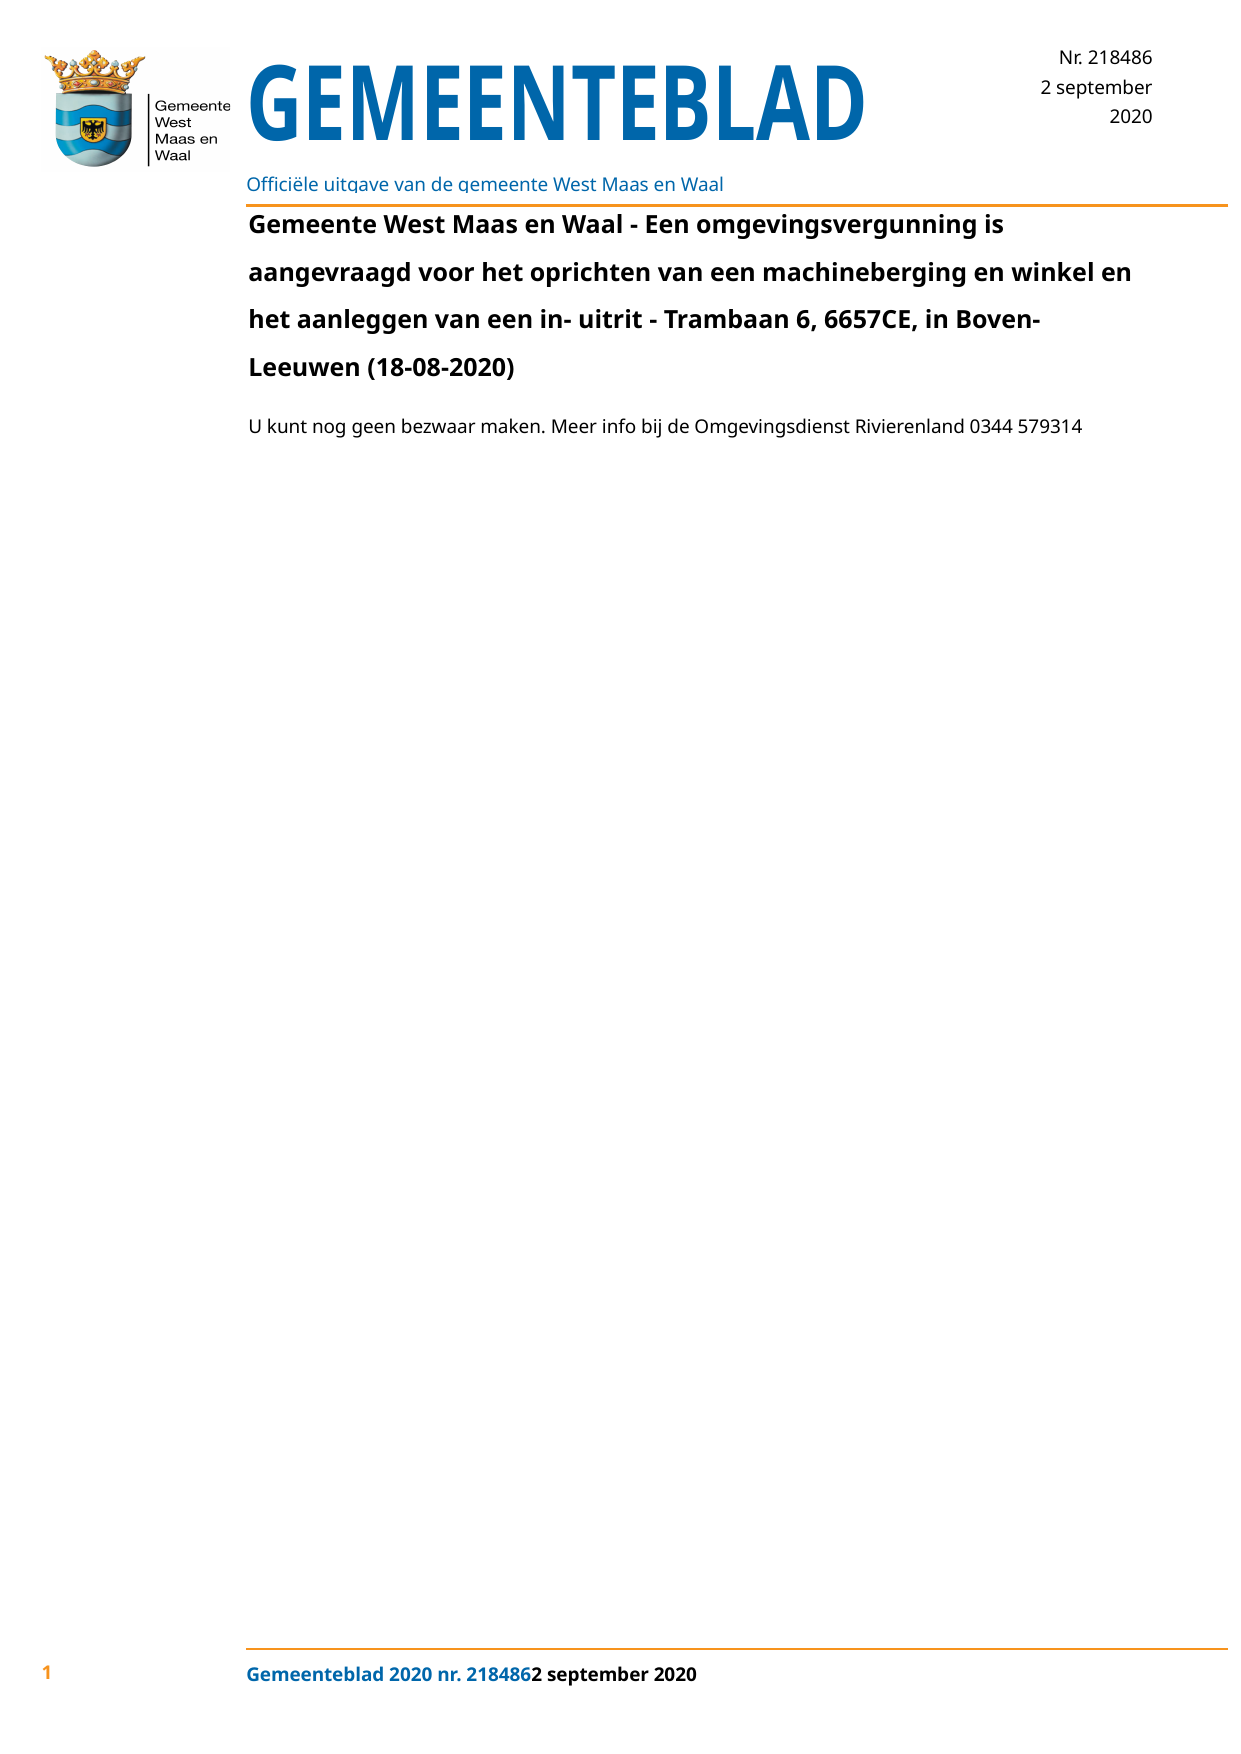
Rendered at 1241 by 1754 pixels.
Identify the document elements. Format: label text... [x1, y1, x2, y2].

text U kunt nog geen bezwaar maken. Meer info bij de Omgevingsdienst Rivierenland 0344 579314 [248, 413, 1152, 439]
picture [41, 47, 231, 172]
text Gemeente West Maas en Waal - Een omgevingsvergunning is aangevraagd voor het oprichten van een machineberging en winkel en het aanleggen van een in- uitrit - Trambaan 6, 6657CE, in Boven-Leeuwen (18-08-2020) [248, 207, 1152, 384]
